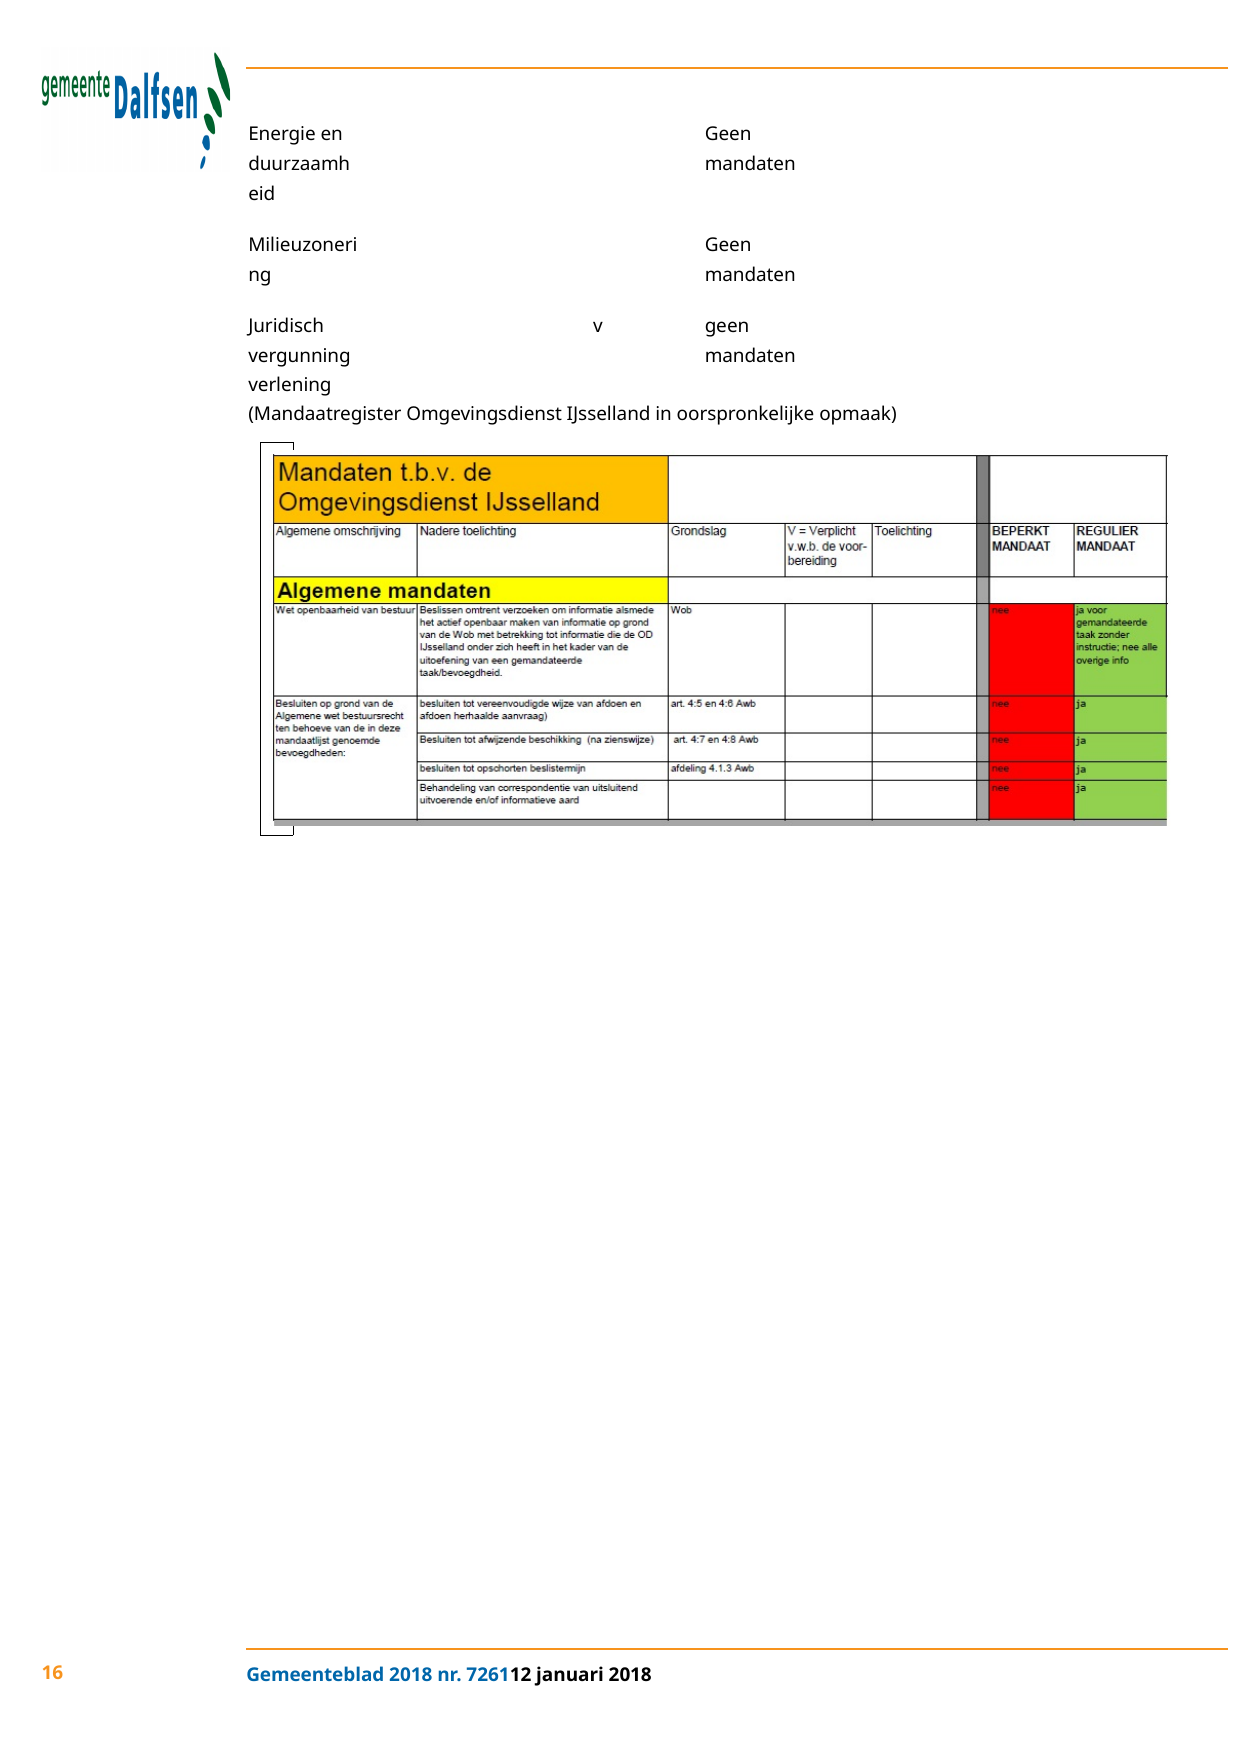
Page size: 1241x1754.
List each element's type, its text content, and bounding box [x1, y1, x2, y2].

table_cell [481, 95, 593, 121]
table_cell Energie en duurzaamheid [248, 121, 360, 205]
table_cell [593, 121, 704, 205]
picture [268, 450, 1173, 826]
table_cell Milieuzonering [248, 231, 360, 286]
table_cell v [593, 312, 704, 397]
table_cell [1040, 121, 1152, 205]
table_cell [481, 121, 593, 205]
table_cell [360, 312, 481, 397]
table_cell [1040, 231, 1152, 286]
table_cell [248, 95, 360, 121]
table_cell [816, 286, 928, 312]
table_cell [481, 312, 593, 397]
table_cell [928, 286, 1040, 312]
table_cell [248, 286, 360, 312]
table_cell [593, 286, 704, 312]
table_cell [928, 95, 1040, 121]
table_cell Geen mandaten [705, 121, 816, 205]
table_cell [1040, 205, 1152, 231]
table_cell [816, 121, 928, 205]
table_cell [1040, 286, 1152, 312]
table_cell [1040, 312, 1152, 397]
table_cell [593, 205, 704, 231]
table_cell [360, 121, 481, 205]
table_cell geen mandaten [705, 312, 816, 397]
table_cell Geen mandaten [705, 231, 816, 286]
table_cell [593, 231, 704, 286]
table_cell [816, 205, 928, 231]
table_cell [816, 312, 928, 397]
table_cell [481, 231, 593, 286]
table_cell [481, 286, 593, 312]
table_cell [816, 95, 928, 121]
table_cell [705, 286, 816, 312]
table_cell Juridisch vergunningverlening [248, 312, 360, 397]
table_cell [481, 205, 593, 231]
table_cell [360, 205, 481, 231]
table_cell [1040, 95, 1152, 121]
table_cell [928, 205, 1040, 231]
table_cell [593, 95, 704, 121]
table_cell [360, 286, 481, 312]
table_cell [928, 312, 1040, 397]
table_cell [360, 231, 481, 286]
table_cell [705, 95, 816, 121]
table_cell [705, 205, 816, 231]
picture [41, 47, 231, 172]
table_cell [928, 121, 1040, 205]
table_cell [360, 95, 481, 121]
table_cell [928, 231, 1040, 286]
table_cell [248, 205, 360, 231]
table_cell [816, 231, 928, 286]
text (Mandaatregister Omgevingsdienst IJsselland in oorspronkelijke opmaak) [248, 400, 1152, 426]
